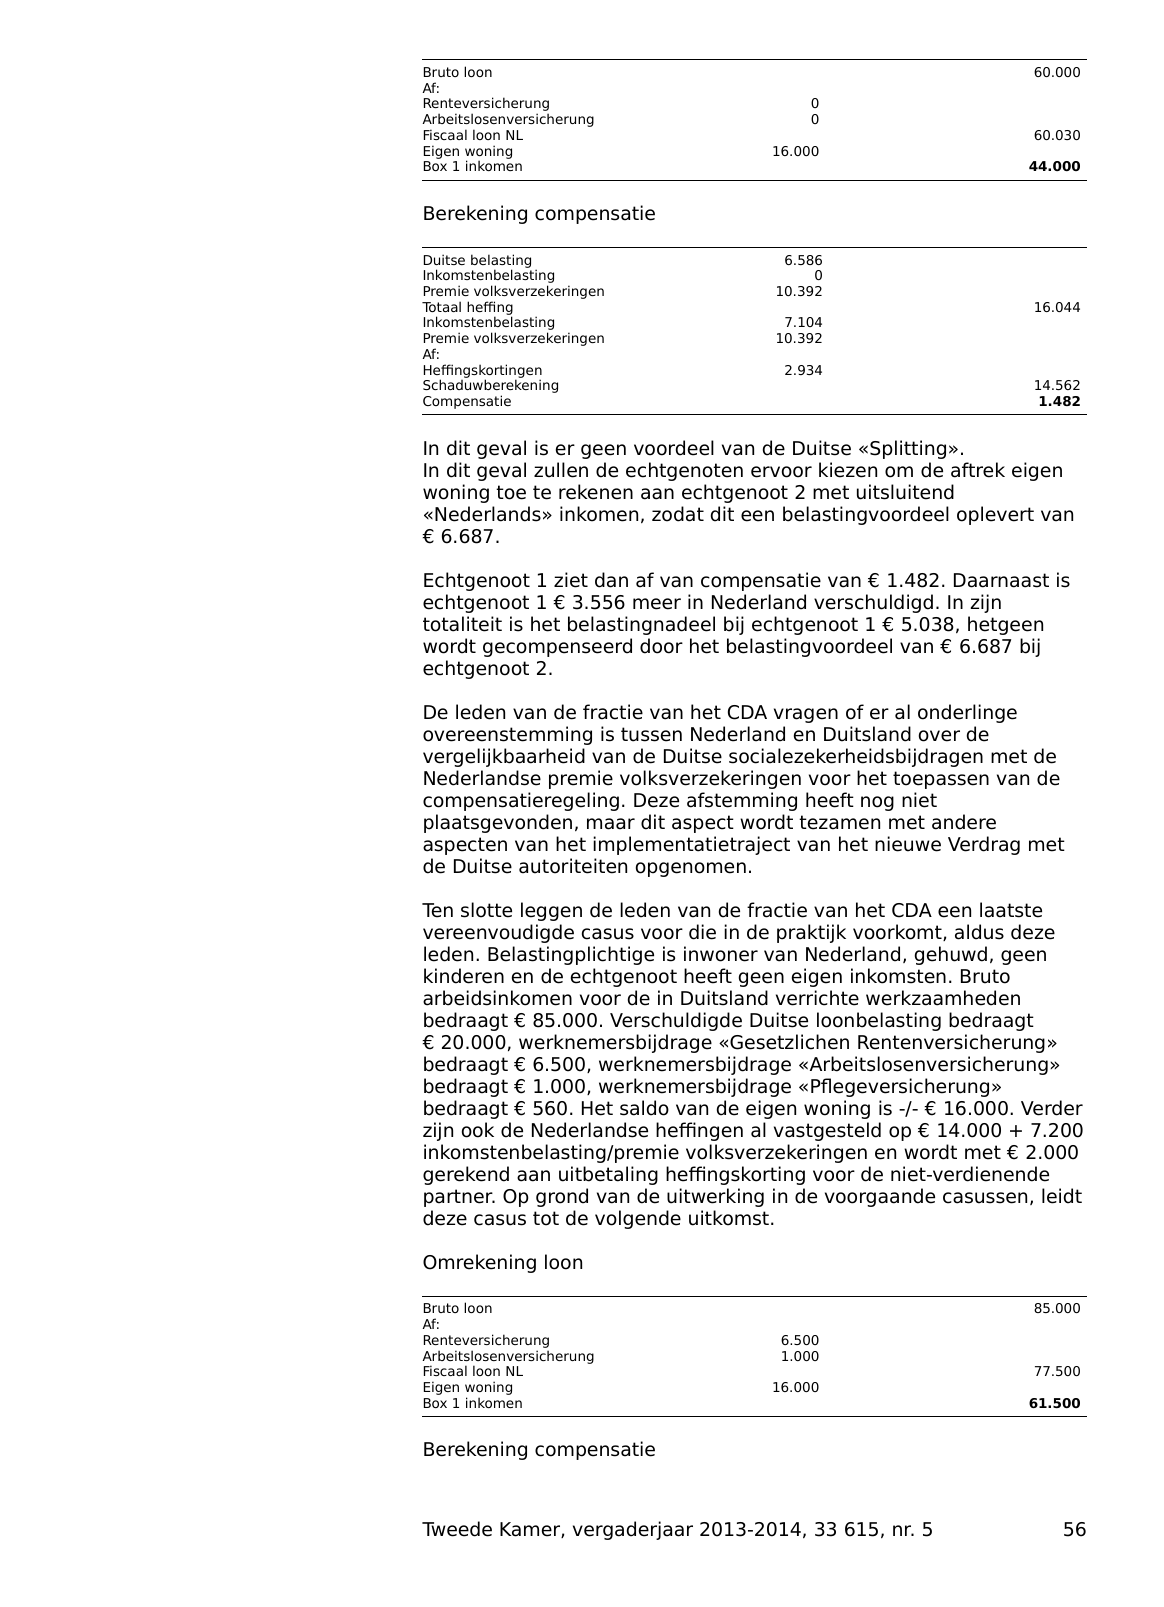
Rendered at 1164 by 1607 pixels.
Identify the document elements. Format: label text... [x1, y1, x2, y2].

table_cell [825, 112, 1087, 128]
table_cell Inkomstenbelasting [422, 315, 644, 331]
table_cell 44.000 [825, 159, 1087, 179]
table_cell 16.044 [829, 300, 1087, 315]
table_cell 1.000 [642, 1349, 825, 1364]
text Berekening compensatie [422, 203, 1087, 225]
table_cell [829, 363, 1087, 378]
text Echtgenoot 1 ziet dan af van compensatie van € 1.482. Daarnaast is echtgenoot 1 € 3.556 meer in Nederland verschuldigd. In zijn totaliteit is het belastingnadeel bij echtgenoot 1 € 5.038, hetgeen wordt gecompenseerd door het belastingvoordeel van € 6.687 bij echtgenoot 2. [422, 570, 1087, 679]
table_cell Heffingskortingen [422, 363, 644, 378]
table_cell [825, 144, 1087, 159]
table_cell 6.500 [642, 1333, 825, 1348]
table_cell Renteversicherung [422, 96, 642, 112]
table_cell 1.482 [829, 394, 1087, 414]
table_cell [825, 81, 1087, 96]
table_cell Af: [422, 347, 644, 362]
text Berekening compensatie [422, 1439, 1087, 1461]
table_cell 2.934 [644, 363, 829, 378]
table_cell [829, 331, 1087, 347]
table_cell 0 [642, 96, 825, 112]
table_header [829, 248, 1087, 268]
table_cell [825, 1317, 1087, 1333]
table_cell [825, 96, 1087, 112]
table_header Duitse belasting [422, 248, 644, 268]
table_cell [825, 1333, 1087, 1348]
table_cell Arbeitslosenversicherung [422, 1349, 642, 1364]
table_cell 61.500 [825, 1396, 1087, 1416]
table_cell Totaal heffing [422, 300, 644, 315]
table_header Bruto loon [422, 60, 642, 81]
table_cell Arbeitslosenversicherung [422, 112, 642, 128]
table_cell 77.500 [825, 1364, 1087, 1380]
table_cell Fiscaal loon NL [422, 128, 642, 143]
table_header 6.586 [644, 248, 829, 268]
table_cell [642, 1317, 825, 1333]
table_header Bruto loon [422, 1297, 642, 1317]
table_cell [642, 1364, 825, 1380]
table_cell 16.000 [642, 1380, 825, 1396]
table_cell Renteversicherung [422, 1333, 642, 1348]
table_cell 0 [642, 112, 825, 128]
table_cell 10.392 [644, 331, 829, 347]
table_cell [644, 347, 829, 362]
table_cell Af: [422, 1317, 642, 1333]
table_cell Af: [422, 81, 642, 96]
table_cell [644, 394, 829, 414]
table_cell 14.562 [829, 378, 1087, 394]
table_cell Inkomstenbelasting [422, 268, 644, 284]
table_cell 0 [644, 268, 829, 284]
table_header 60.000 [825, 60, 1087, 81]
table_cell [642, 159, 825, 179]
text In dit geval is er geen voordeel van de Duitse «Splitting». [422, 438, 1087, 459]
text Omrekening loon [422, 1252, 1087, 1274]
table_cell [829, 268, 1087, 284]
text Ten slotte leggen de leden van de fractie van het CDA een laatste vereenvoudigde casus voor die in de praktijk voorkomt, aldus deze leden. Belastingplichtige is inwoner van Nederland, gehuwd, geen kinderen en de echtgenoot heeft geen eigen inkomsten. Bruto arbeidsinkomen voor de in Duitsland verrichte werkzaamheden bedraagt € 85.000. Verschuldigde Duitse loonbelasting bedraagt € 20.000, werknemersbijdrage «Gesetzlichen Rentenversicherung» bedraagt € 6.500, werknemersbijdrage «Arbeitslosenversicherung» bedraagt € 1.000, werknemersbijdrage «Pflegeversicherung» bedraagt € 560. Het saldo van de eigen woning is -/- € 16.000. Verder zijn ook de Nederlandse heffingen al vastgesteld op € 14.000 + 7.200 inkomstenbelasting/premie volksverzekeringen en wordt met € 2.000 gerekend aan uitbetaling heffingskorting voor de niet-verdienende partner. Op grond van de uitwerking in de voorgaande casussen, leidt deze casus tot de volgende uitkomst. [422, 900, 1087, 1229]
table_cell [644, 378, 829, 394]
table_cell [829, 315, 1087, 331]
text In dit geval zullen de echtgenoten ervoor kiezen om de aftrek eigen woning toe te rekenen aan echtgenoot 2 met uitsluitend «Nederlands» inkomen, zodat dit een belastingvoordeel oplevert van € 6.687. [422, 459, 1087, 547]
table_header [642, 60, 825, 81]
table_cell 10.392 [644, 284, 829, 299]
table_cell [829, 284, 1087, 299]
table_cell Compensatie [422, 394, 644, 414]
table_header [642, 1297, 825, 1317]
table_cell Premie volksverzekeringen [422, 331, 644, 347]
table_cell [642, 1396, 825, 1416]
table_cell [825, 1349, 1087, 1364]
table_cell Schaduwberekening [422, 378, 644, 394]
table_cell Premie volksverzekeringen [422, 284, 644, 299]
table_cell [825, 1380, 1087, 1396]
table_cell Fiscaal loon NL [422, 1364, 642, 1380]
table_cell [642, 81, 825, 96]
table_cell 60.030 [825, 128, 1087, 143]
table_cell 7.104 [644, 315, 829, 331]
table_cell 16.000 [642, 144, 825, 159]
table_cell Eigen woning [422, 1380, 642, 1396]
table_cell [644, 300, 829, 315]
table_cell [642, 128, 825, 143]
table_header 85.000 [825, 1297, 1087, 1317]
text De leden van de fractie van het CDA vragen of er al onderlinge overeenstemming is tussen Nederland en Duitsland over de vergelijkbaarheid van de Duitse socialezekerheidsbijdragen met de Nederlandse premie volksverzekeringen voor het toepassen van de compensatieregeling. Deze afstemming heeft nog niet plaatsgevonden, maar dit aspect wordt tezamen met andere aspecten van het implementatietraject van het nieuwe Verdrag met de Duitse autoriteiten opgenomen. [422, 702, 1087, 878]
table_cell [829, 347, 1087, 362]
table_cell Eigen woning [422, 144, 642, 159]
table_cell Box 1 inkomen [422, 159, 642, 179]
table_cell Box 1 inkomen [422, 1396, 642, 1416]
